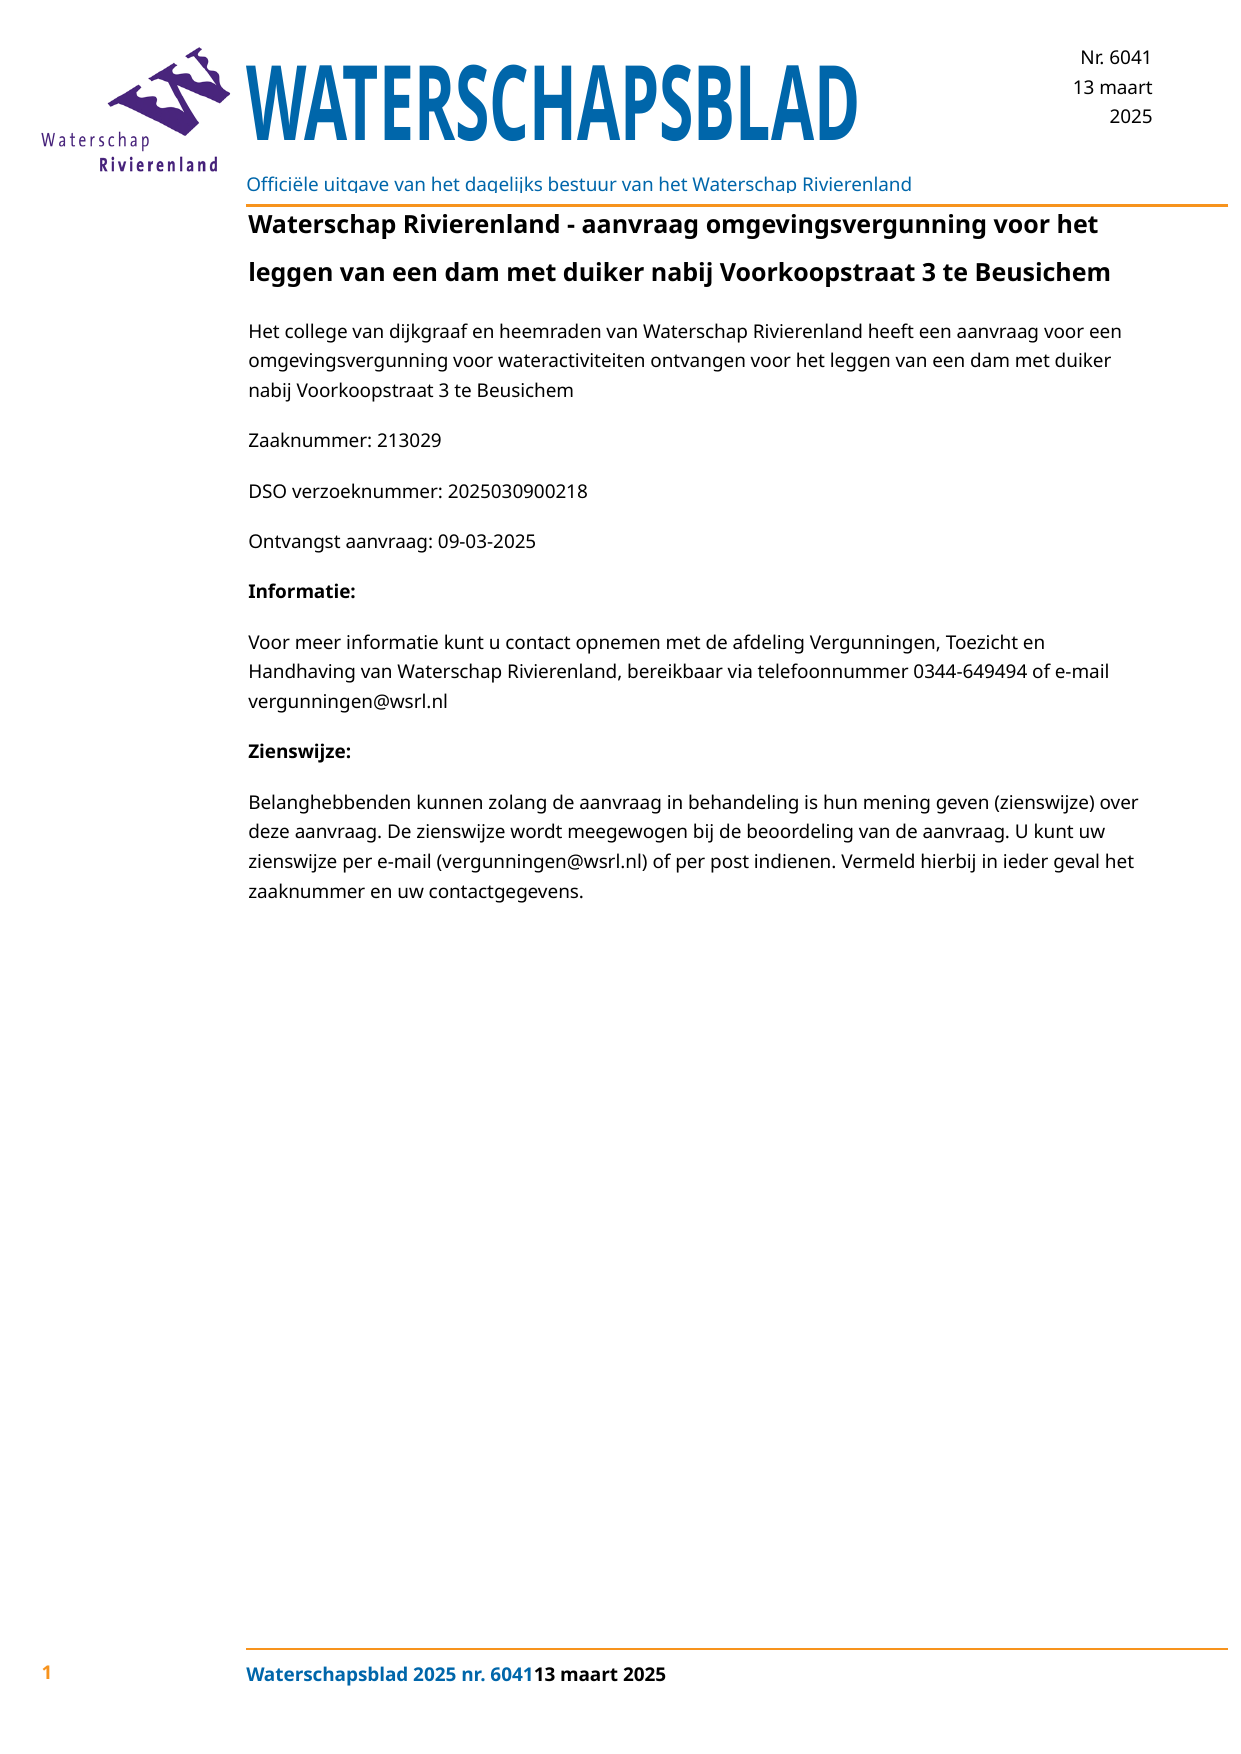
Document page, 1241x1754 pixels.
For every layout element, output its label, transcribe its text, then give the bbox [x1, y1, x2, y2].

text Voor meer informatie kunt u contact opnemen met de afdeling Vergunningen, Toezicht en Handhaving van Waterschap Rivierenland, bereikbaar via telefoonnummer 0344-649494 of e-mail vergunningen@wsrl.nl [248, 629, 1152, 714]
picture [41, 47, 231, 172]
text Waterschap Rivierenland - aanvraag omgevingsvergunning voor het leggen van een dam met duiker nabij Voorkoopstraat 3 te Beusichem [248, 207, 1152, 288]
text Ontvangst aanvraag: 09-03-2025 [248, 528, 1152, 554]
text Belanghebbenden kunnen zolang de aanvraag in behandeling is hun mening geven (zienswijze) over deze aanvraag. De zienswijze wordt meegewogen bij de beoordeling van de aanvraag. U kunt uw zienswijze per e-mail (vergunningen@wsrl.nl) of per post indienen. Vermeld hierbij in ieder geval het zaaknummer en uw contactgegevens. [248, 789, 1152, 904]
text Zaaknummer: 213029 [248, 427, 1152, 453]
text Zienswijze: [248, 739, 1152, 764]
text DSO verzoeknummer: 2025030900218 [248, 478, 1152, 504]
text Het college van dijkgraaf en heemraden van Waterschap Rivierenland heeft een aanvraag voor een omgevingsvergunning voor wateractiviteiten ontvangen voor het leggen van een dam met duiker nabij Voorkoopstraat 3 te Beusichem [248, 318, 1152, 403]
text Informatie: [248, 579, 1152, 604]
